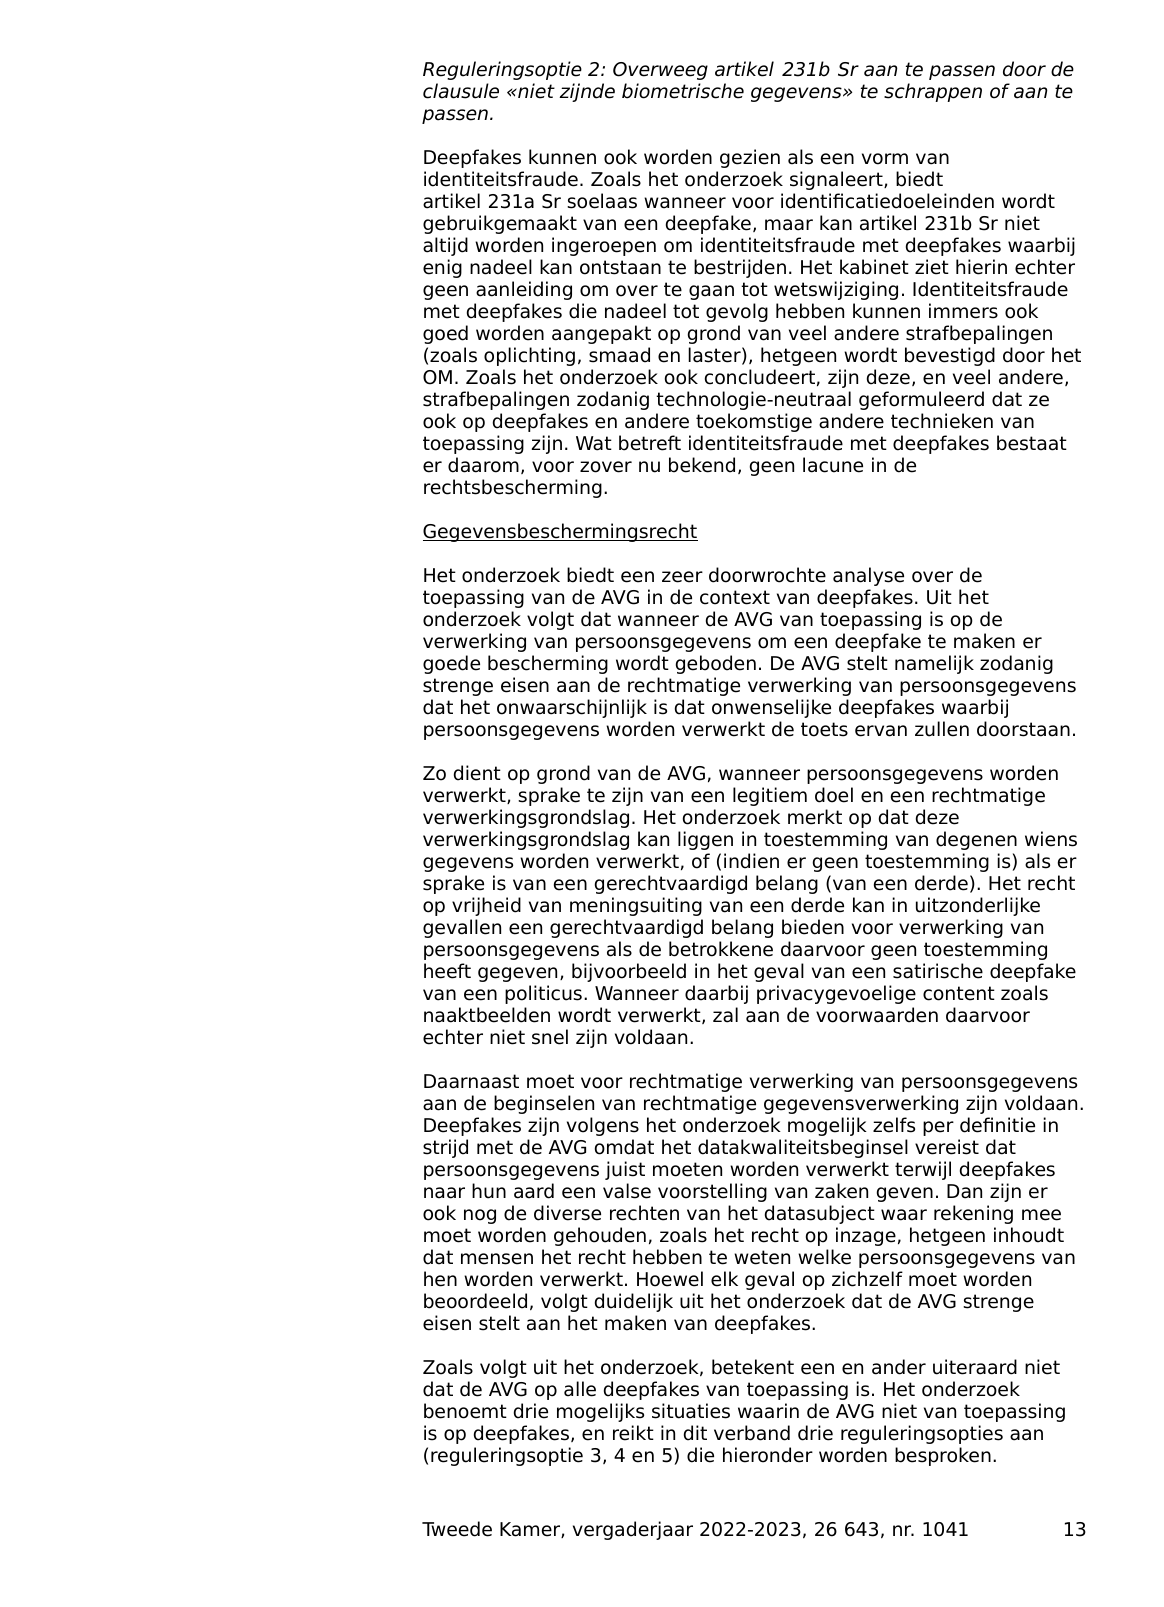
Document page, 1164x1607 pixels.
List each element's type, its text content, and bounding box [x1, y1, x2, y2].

text Het onderzoek biedt een zeer doorwrochte analyse over de toepassing van de AVG in de context van deepfakes. Uit het onderzoek volgt dat wanneer de AVG van toepassing is op de verwerking van persoonsgegevens om een deepfake te maken er goede bescherming wordt geboden. De AVG stelt namelijk zodanig strenge eisen aan de rechtmatige verwerking van persoonsgegevens dat het onwaarschijnlijk is dat onwenselijke deepfakes waarbij persoonsgegevens worden verwerkt de toets ervan zullen doorstaan. [422, 565, 1087, 741]
subtitle Gegevensbeschermingsrecht [422, 521, 1087, 543]
text Daarnaast moet voor rechtmatige verwerking van persoonsgegevens aan de beginselen van rechtmatige gegevensverwerking zijn voldaan. Deepfakes zijn volgens het onderzoek mogelijk zelfs per definitie in strijd met de AVG omdat het datakwaliteitsbeginsel vereist dat persoonsgegevens juist moeten worden verwerkt terwijl deepfakes naar hun aard een valse voorstelling van zaken geven. Dan zijn er ook nog de diverse rechten van het datasubject waar rekening mee moet worden gehouden, zoals het recht op inzage, hetgeen inhoudt dat mensen het recht hebben te weten welke persoonsgegevens van hen worden verwerkt. Hoewel elk geval op zichzelf moet worden beoordeeld, volgt duidelijk uit het onderzoek dat de AVG strenge eisen stelt aan het maken van deepfakes. [422, 1071, 1087, 1335]
text Zoals volgt uit het onderzoek, betekent een en ander uiteraard niet dat de AVG op alle deepfakes van toepassing is. Het onderzoek benoemt drie mogelijks situaties waarin de AVG niet van toepassing is op deepfakes, en reikt in dit verband drie reguleringsopties aan (reguleringsoptie 3, 4 en 5) die hieronder worden besproken. [422, 1357, 1087, 1467]
text Zo dient op grond van de AVG, wanneer persoonsgegevens worden verwerkt, sprake te zijn van een legitiem doel en een rechtmatige verwerkingsgrondslag. Het onderzoek merkt op dat deze verwerkingsgrondslag kan liggen in toestemming van degenen wiens gegevens worden verwerkt, of (indien er geen toestemming is) als er sprake is van een gerechtvaardigd belang (van een derde). Het recht op vrijheid van meningsuiting van een derde kan in uitzonderlijke gevallen een gerechtvaardigd belang bieden voor verwerking van persoonsgegevens als de betrokkene daarvoor geen toestemming heeft gegeven, bijvoorbeeld in het geval van een satirische deepfake van een politicus. Wanneer daarbij privacygevoelige content zoals naaktbeelden wordt verwerkt, zal aan de voorwaarden daarvoor echter niet snel zijn voldaan. [422, 763, 1087, 1049]
text Reguleringsoptie 2: Overweeg artikel 231b Sr aan te passen door de clausule «niet zijnde biometrische gegevens» te schrappen of aan te passen. [422, 59, 1087, 125]
text Deepfakes kunnen ook worden gezien als een vorm van identiteitsfraude. Zoals het onderzoek signaleert, biedt artikel 231a Sr soelaas wanneer voor identificatiedoeleinden wordt gebruikgemaakt van een deepfake, maar kan artikel 231b Sr niet altijd worden ingeroepen om identiteitsfraude met deepfakes waarbij enig nadeel kan ontstaan te bestrijden. Het kabinet ziet hierin echter geen aanleiding om over te gaan tot wetswijziging. Identiteitsfraude met deepfakes die nadeel tot gevolg hebben kunnen immers ook goed worden aangepakt op grond van veel andere strafbepalingen (zoals oplichting, smaad en laster), hetgeen wordt bevestigd door het OM. Zoals het onderzoek ook concludeert, zijn deze, en veel andere, strafbepalingen zodanig technologie-neutraal geformuleerd dat ze ook op deepfakes en andere toekomstige andere technieken van toepassing zijn. Wat betreft identiteitsfraude met deepfakes bestaat er daarom, voor zover nu bekend, geen lacune in de rechtsbescherming. [422, 147, 1087, 499]
